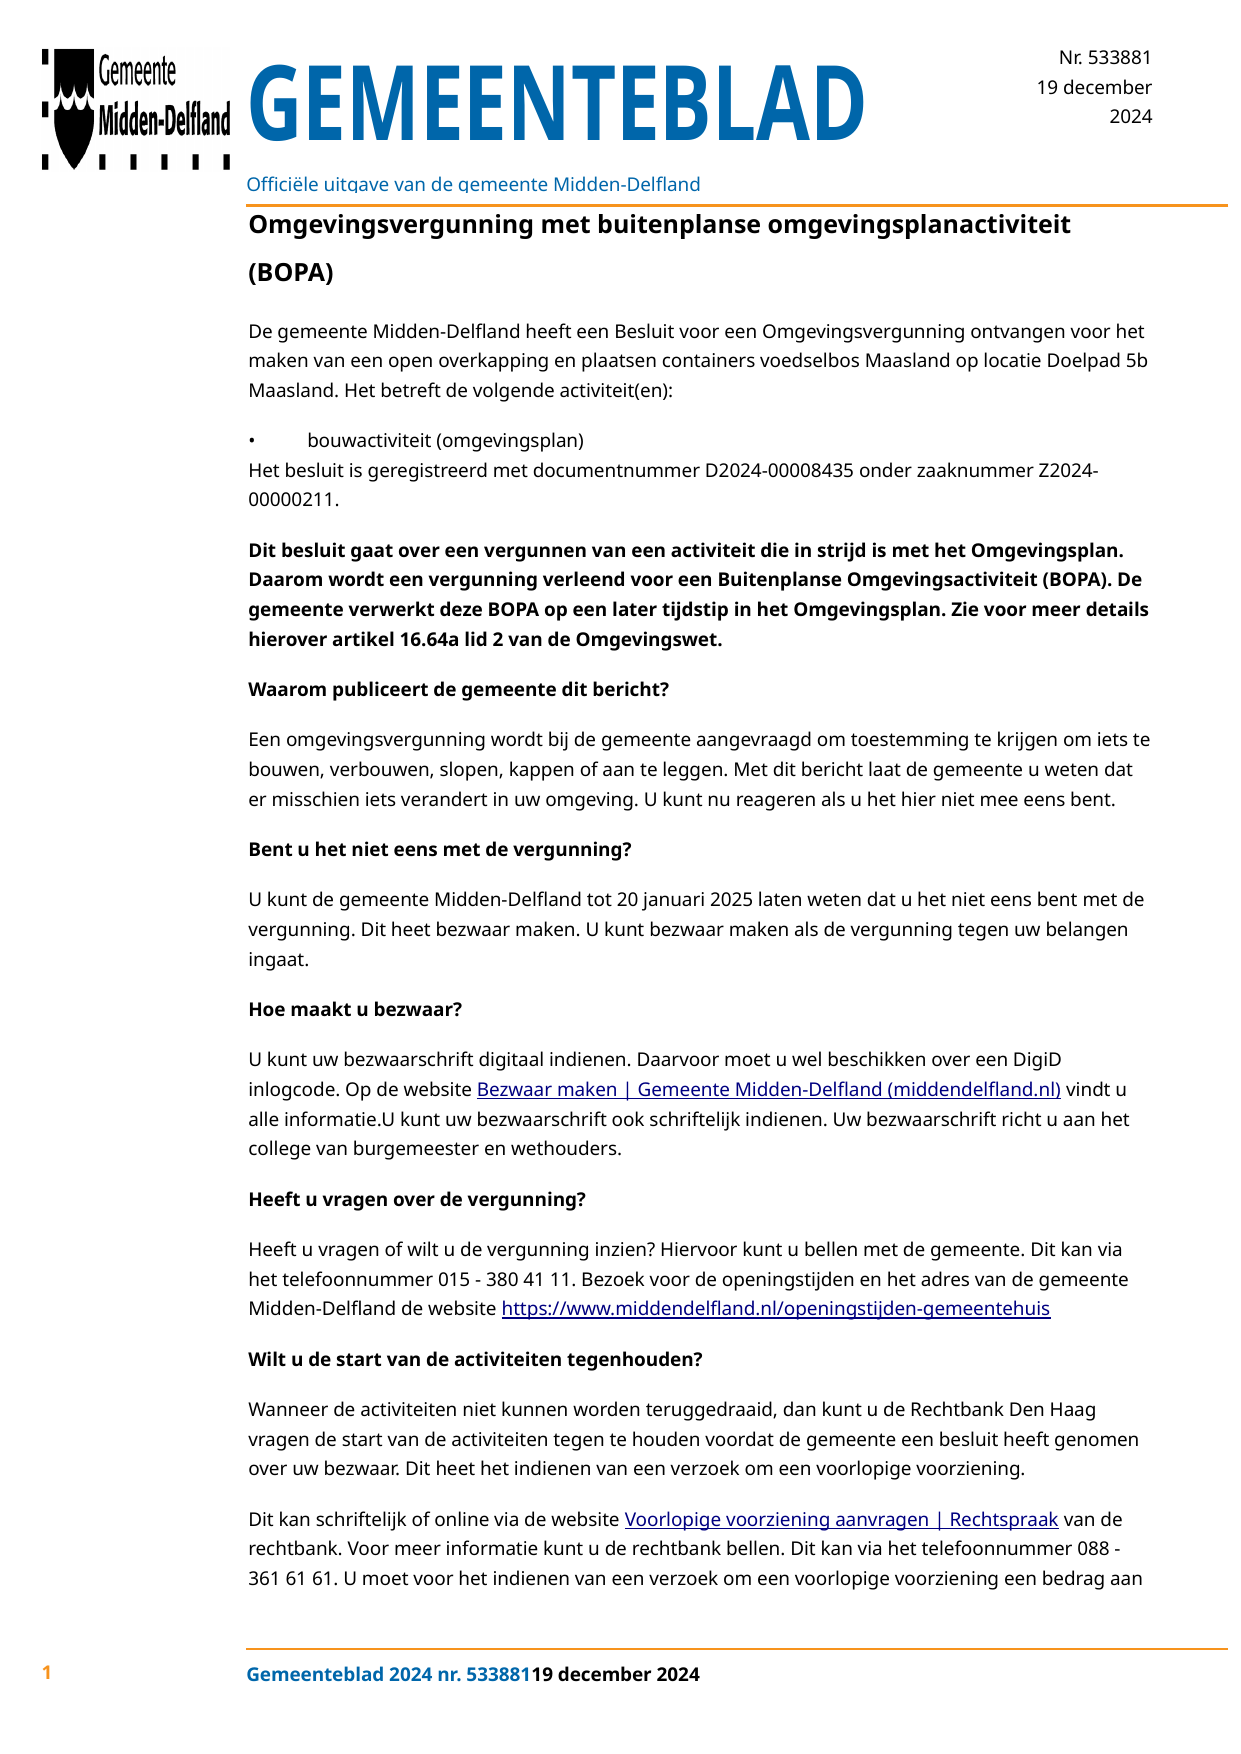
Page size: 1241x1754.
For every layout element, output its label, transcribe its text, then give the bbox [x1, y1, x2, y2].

text Omgevingsvergunning met buitenplanse omgevingsplanactiviteit (BOPA) [248, 207, 1152, 288]
text U kunt uw bezwaarschrift digitaal indienen. Daarvoor moet u wel beschikken over een DigiD inlogcode. Op de website Bezwaar maken | Gemeente Midden-Delfland (middendelfland.nl) vindt u alle informatie.U kunt uw bezwaarschrift ook schriftelijk indienen. Uw bezwaarschrift richt u aan het college van burgemeester en wethouders. [248, 1047, 1152, 1161]
text Een omgevingsvergunning wordt bij de gemeente aangevraagd om toestemming te krijgen om iets te bouwen, verbouwen, slopen, kappen of aan te leggen. Met dit bericht laat de gemeente u weten dat er misschien iets verandert in uw omgeving. U kunt nu reageren als u het hier niet mee eens bent. [248, 727, 1152, 812]
text Bent u het niet eens met de vergunning? [248, 836, 1152, 862]
text De gemeente Midden-Delfland heeft een Besluit voor een Omgevingsvergunning ontvangen voor het maken van een open overkapping en plaatsen containers voedselbos Maasland op locatie Doelpad 5b Maasland. Het betreft de volgende activiteit(en): [248, 318, 1152, 403]
list bouwactiviteit (omgevingsplan) [248, 427, 1152, 453]
text Dit besluit gaat over een vergunnen van een activiteit die in strijd is met het Omgevingsplan. Daarom wordt een vergunning verleend voor een Buitenplanse Omgevingsactiviteit (BOPA). De gemeente verwerkt deze BOPA op een later tijdstip in het Omgevingsplan. Zie voor meer details hierover artikel 16.64a lid 2 van de Omgevingswet. [248, 537, 1152, 652]
text Hoe maakt u bezwaar? [248, 996, 1152, 1022]
text Het besluit is geregistreerd met documentnummer D2024-00008435 onder zaaknummer Z2024-00000211. [248, 457, 1152, 512]
text Heeft u vragen over de vergunning? [248, 1186, 1152, 1212]
picture [41, 47, 231, 172]
text Waarom publiceert de gemeente dit bericht? [248, 676, 1152, 702]
text Wanneer de activiteiten niet kunnen worden teruggedraaid, dan kunt u de Rechtbank Den Haag vragen de start van de activiteiten tegen te houden voordat de gemeente een besluit heeft genomen over uw bezwaar. Dit heet het indienen van een verzoek om een voorlopige voorziening. [248, 1396, 1152, 1481]
text Dit kan schriftelijk of online via de website Voorlopige voorziening aanvragen | Rechtspraak van de rechtbank. Voor meer informatie kunt u de rechtbank bellen. Dit kan via het telefoonnummer 088 - 361 61 61. U moet voor het indienen van een verzoek om een voorlopige voorziening een bedrag aan [248, 1506, 1152, 1591]
text Wilt u de start van de activiteiten tegenhouden? [248, 1346, 1152, 1372]
text Heeft u vragen of wilt u de vergunning inzien? Hiervoor kunt u bellen met de gemeente. Dit kan via het telefoonnummer 015 - 380 41 11. Bezoek voor de openingstijden en het adres van de gemeente Midden-Delfland de website https://www.middendelfland.nl/openingstijden-gemeentehuis [248, 1236, 1152, 1321]
text U kunt de gemeente Midden-Delfland tot 20 januari 2025 laten weten dat u het niet eens bent met de vergunning. Dit heet bezwaar maken. U kunt bezwaar maken als de vergunning tegen uw belangen ingaat. [248, 887, 1152, 972]
